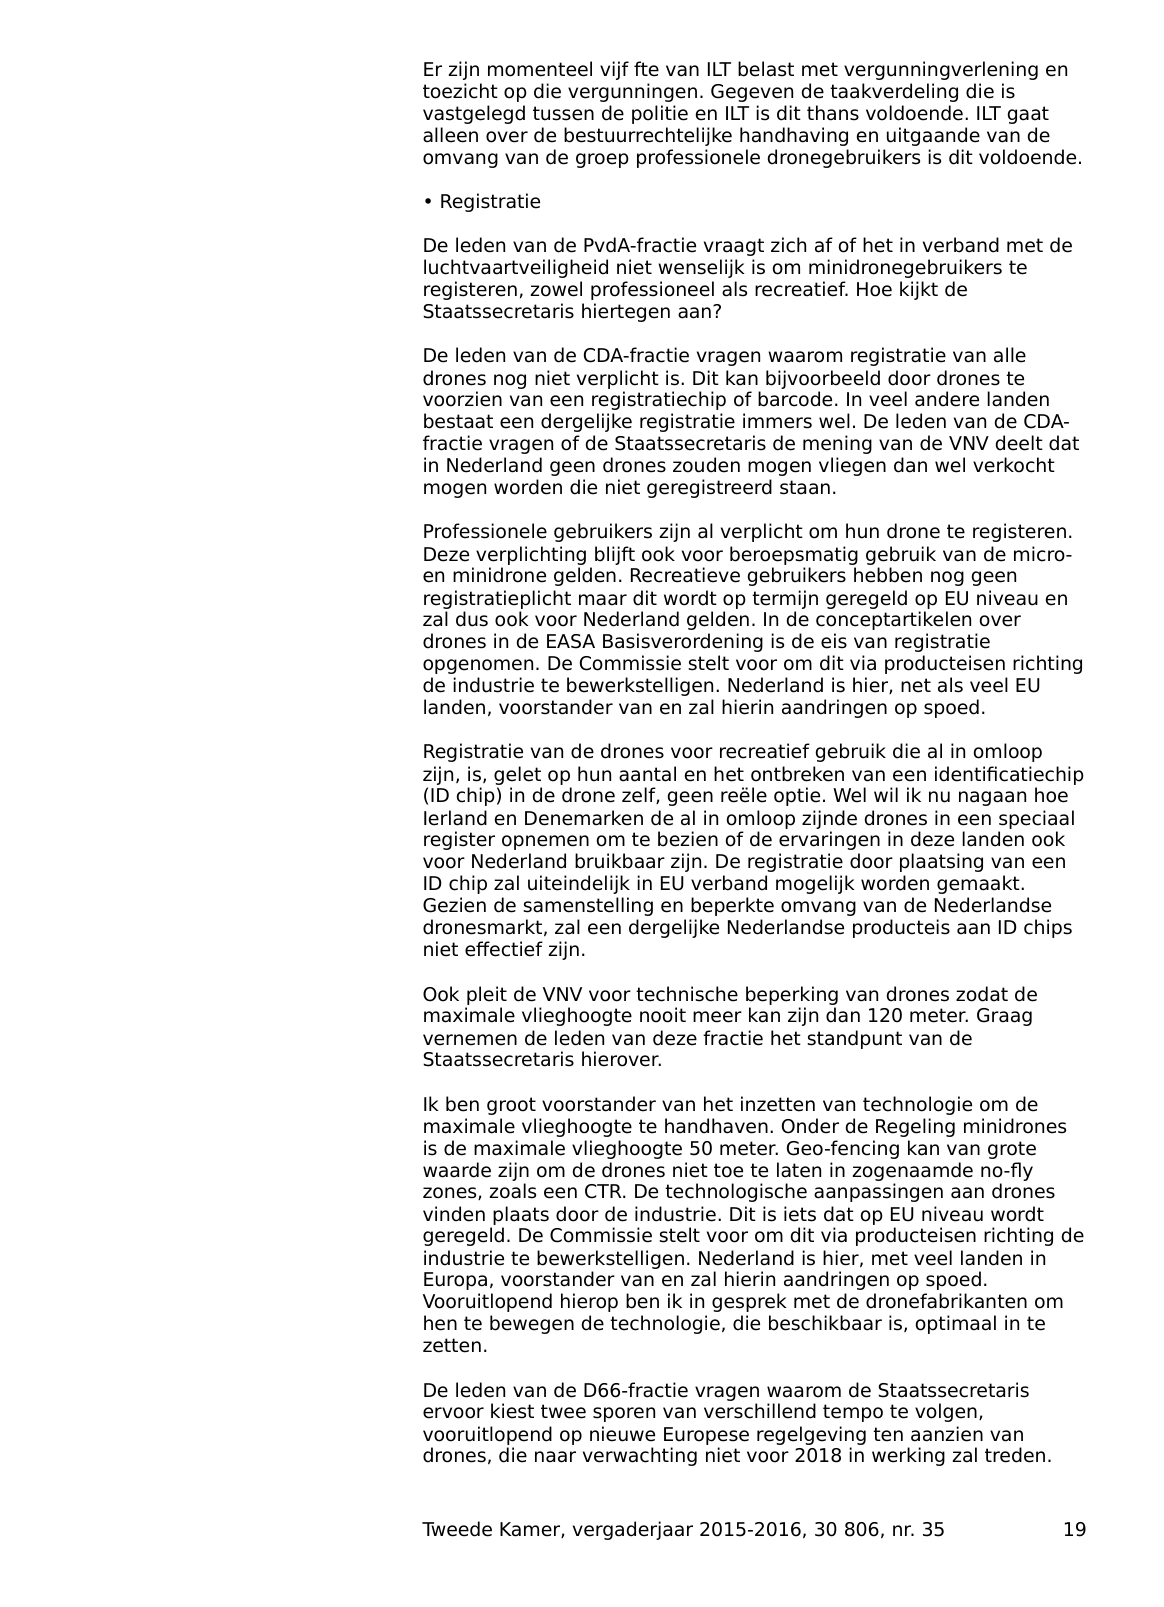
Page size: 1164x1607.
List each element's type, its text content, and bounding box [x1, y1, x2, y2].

text De leden van de PvdA-fractie vraagt zich af of het in verband met de luchtvaartveiligheid niet wenselijk is om minidronegebruikers te registeren, zowel professioneel als recreatief. Hoe kijkt de Staatssecretaris hiertegen aan? [422, 235, 1087, 323]
text Ook pleit de VNV voor technische beperking van drones zodat de maximale vlieghoogte nooit meer kan zijn dan 120 meter. Graag vernemen de leden van deze fractie het standpunt van de Staatssecretaris hierover. [422, 983, 1087, 1071]
subtitle • Registratie [422, 191, 1087, 213]
text Er zijn momenteel vijf fte van ILT belast met vergunningverlening en toezicht op die vergunningen. Gegeven de taakverdeling die is vastgelegd tussen de politie en ILT is dit thans voldoende. ILT gaat alleen over de bestuurrechtelijke handhaving en uitgaande van de omvang van de groep professionele dronegebruikers is dit voldoende. [422, 59, 1087, 169]
text Ik ben groot voorstander van het inzetten van technologie om de maximale vlieghoogte te handhaven. Onder de Regeling minidrones is de maximale vlieghoogte 50 meter. Geo-fencing kan van grote waarde zijn om de drones niet toe te laten in zogenaamde no-fly zones, zoals een CTR. De technologische aanpassingen aan drones vinden plaats door de industrie. Dit is iets dat op EU niveau wordt geregeld. De Commissie stelt voor om dit via producteisen richting de industrie te bewerkstelligen. Nederland is hier, met veel landen in Europa, voorstander van en zal hierin aandringen op spoed. Vooruitlopend hierop ben ik in gesprek met de dronefabrikanten om hen te bewegen de technologie, die beschikbaar is, optimaal in te zetten. [422, 1093, 1087, 1357]
text Professionele gebruikers zijn al verplicht om hun drone te registeren. Deze verplichting blijft ook voor beroepsmatig gebruik van de micro- en minidrone gelden. Recreatieve gebruikers hebben nog geen registratieplicht maar dit wordt op termijn geregeld op EU niveau en zal dus ook voor Nederland gelden. In de conceptartikelen over drones in de EASA Basisverordening is de eis van registratie opgenomen. De Commissie stelt voor om dit via producteisen richting de industrie te bewerkstelligen. Nederland is hier, net als veel EU landen, voorstander van en zal hierin aandringen op spoed. [422, 521, 1087, 719]
text De leden van de D66-fractie vragen waarom de Staatssecretaris ervoor kiest twee sporen van verschillend tempo te volgen, vooruitlopend op nieuwe Europese regelgeving ten aanzien van drones, die naar verwachting niet voor 2018 in werking zal treden. [422, 1379, 1087, 1467]
text De leden van de CDA-fractie vragen waarom registratie van alle drones nog niet verplicht is. Dit kan bijvoorbeeld door drones te voorzien van een registratiechip of barcode. In veel andere landen bestaat een dergelijke registratie immers wel. De leden van de CDA-fractie vragen of de Staatssecretaris de mening van de VNV deelt dat in Nederland geen drones zouden mogen vliegen dan wel verkocht mogen worden die niet geregistreerd staan. [422, 345, 1087, 499]
text Registratie van de drones voor recreatief gebruik die al in omloop zijn, is, gelet op hun aantal en het ontbreken van een identificatiechip (ID chip) in de drone zelf, geen reële optie. Wel wil ik nu nagaan hoe Ierland en Denemarken de al in omloop zijnde drones in een speciaal register opnemen om te bezien of de ervaringen in deze landen ook voor Nederland bruikbaar zijn. De registratie door plaatsing van een ID chip zal uiteindelijk in EU verband mogelijk worden gemaakt. Gezien de samenstelling en beperkte omvang van de Nederlandse dronesmarkt, zal een dergelijke Nederlandse producteis aan ID chips niet effectief zijn. [422, 741, 1087, 961]
